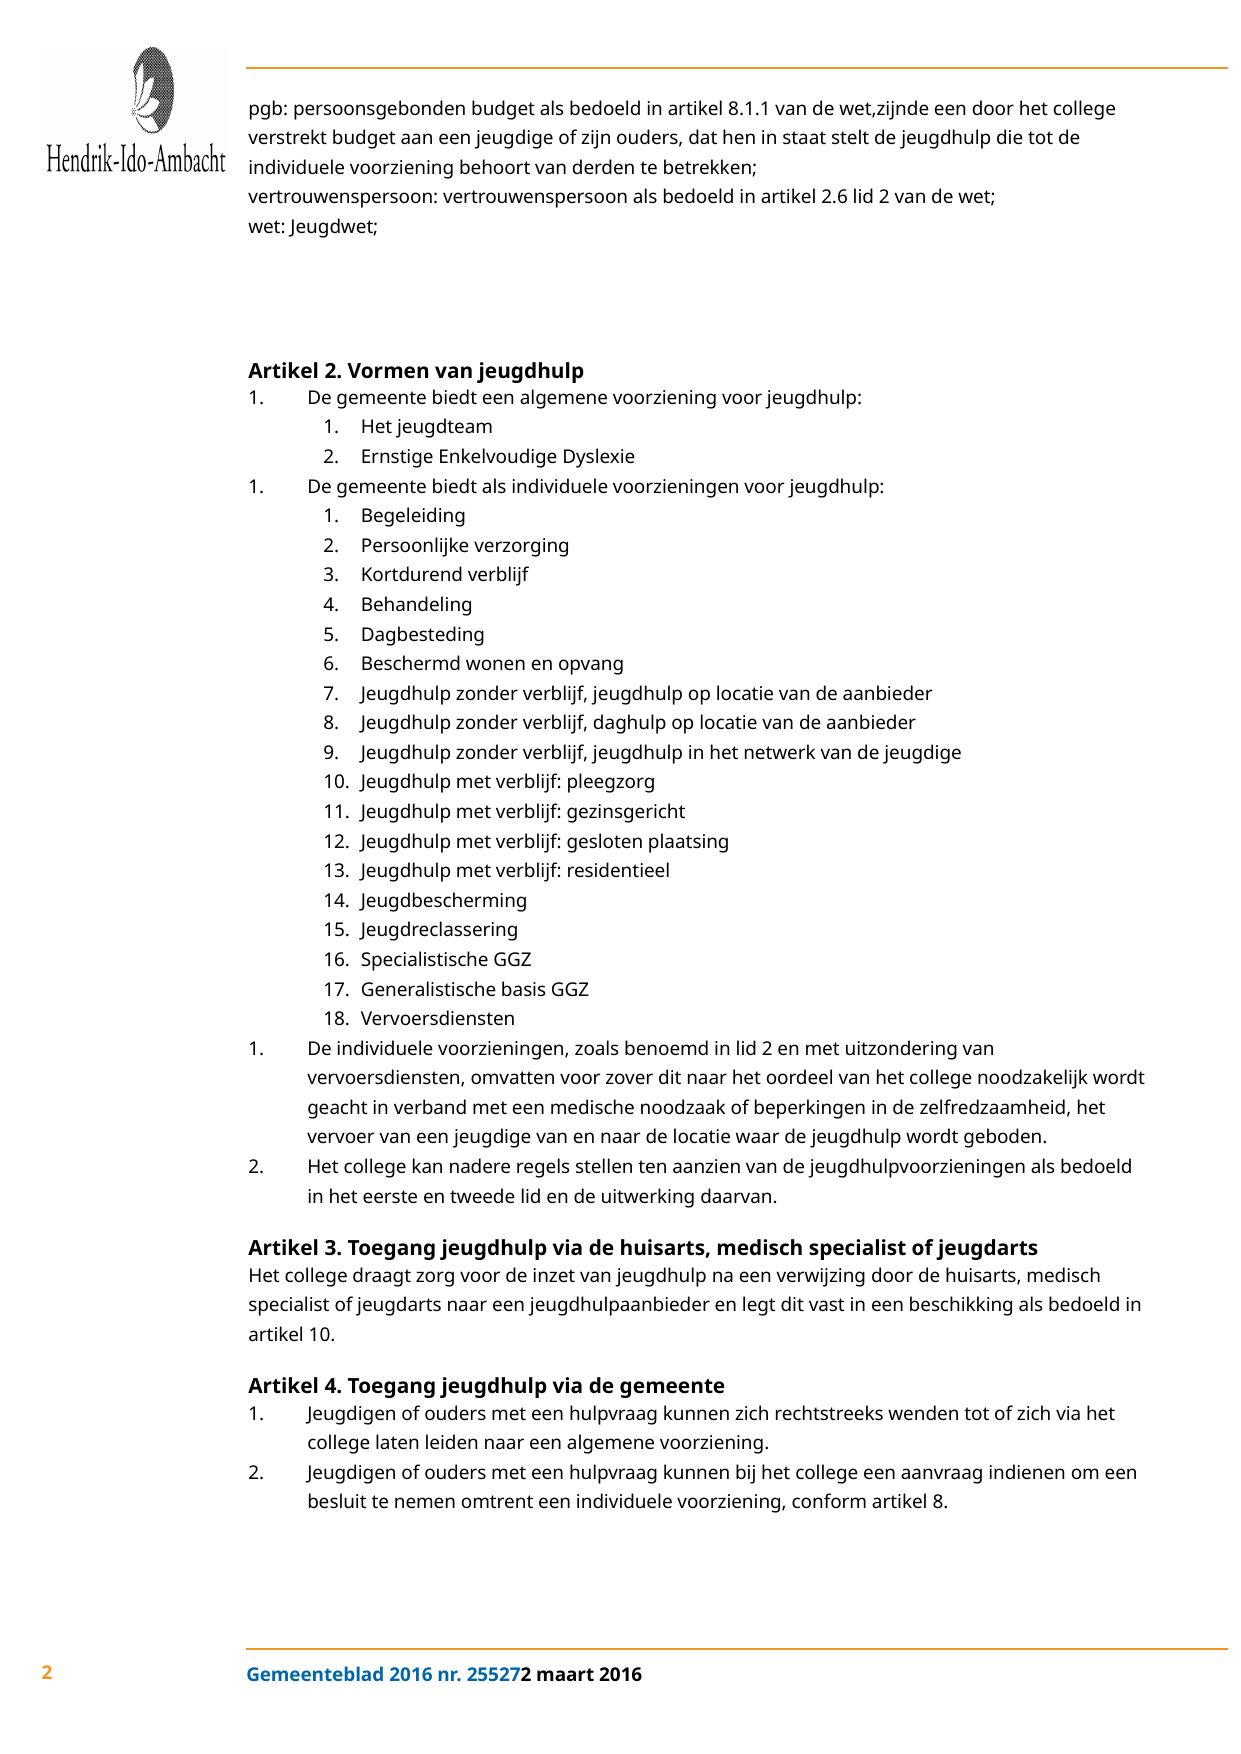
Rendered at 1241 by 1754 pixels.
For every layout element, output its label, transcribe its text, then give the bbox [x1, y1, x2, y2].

list Jeugdigen of ouders met een hulpvraag kunnen bij het college een aanvraag indienen om een besluit te nemen omtrent een individuele voorziening, conform artikel 8. [248, 1459, 1152, 1514]
list De individuele voorzieningen, zoals benoemd in lid 2 en met uitzondering van vervoersdiensten, omvatten voor zover dit naar het oordeel van het college noodzakelijk wordt geacht in verband met een medische noodzaak of beperkingen in de zelfredzaamheid, het vervoer van een jeugdige van en naar de locatie waar de jeugdhulp wordt geboden. [248, 1035, 1152, 1149]
list Jeugdhulp zonder verblijf, jeugdhulp op locatie van de aanbieder [323, 680, 1152, 706]
list Jeugdhulp met verblijf: gezinsgericht [323, 798, 1152, 824]
list De gemeente biedt een algemene voorziening voor jeugdhulp: [248, 384, 1152, 410]
list Kortdurend verblijf [323, 562, 1152, 587]
list Vervoersdiensten [323, 1005, 1152, 1031]
list Beschermd wonen en opvang [323, 650, 1152, 676]
list Jeugdbescherming [323, 887, 1152, 913]
list Generalistische basis GGZ [323, 976, 1152, 1002]
list Ernstige Enkelvoudige Dyslexie [323, 443, 1152, 469]
list Jeugdhulp zonder verblijf, daghulp op locatie van de aanbieder [323, 709, 1152, 735]
list Jeugdhulp met verblijf: pleegzorg [323, 769, 1152, 794]
list Behandeling [323, 591, 1152, 617]
text Artikel 2. Vormen van jeugdhulp [248, 356, 1152, 384]
text Artikel 3. Toegang jeugdhulp via de huisarts, medisch specialist of jeugdarts [248, 1233, 1152, 1262]
list Het college kan nadere regels stellen ten aanzien van de jeugdhulpvoorzieningen als bedoeld in het eerste en tweede lid en de uitwerking daarvan. [248, 1153, 1152, 1209]
text Artikel 4. Toegang jeugdhulp via de gemeente [248, 1371, 1152, 1400]
list De gemeente biedt als individuele voorzieningen voor jeugdhulp: [248, 473, 1152, 499]
text pgb: persoonsgebonden budget als bedoeld in artikel 8.1.1 van de wet,zijnde een door het college verstrekt budget aan een jeugdige of zijn ouders, dat hen in staat stelt de jeugdhulp die tot de individuele voorziening behoort van derden te betrekken; [248, 95, 1152, 180]
text wet: Jeugdwet; [248, 213, 1152, 239]
picture [41, 47, 231, 172]
list Persoonlijke verzorging [323, 532, 1152, 558]
list Jeugdigen of ouders met een hulpvraag kunnen zich rechtstreeks wenden tot of zich via het college laten leiden naar een algemene voorziening. [248, 1400, 1152, 1455]
list Jeugdreclassering [323, 917, 1152, 942]
list Het jeugdteam [323, 414, 1152, 439]
list Jeugdhulp zonder verblijf, jeugdhulp in het netwerk van de jeugdige [323, 739, 1152, 765]
list Begeleiding [323, 502, 1152, 528]
list Dagbesteding [323, 621, 1152, 647]
list Jeugdhulp met verblijf: gesloten plaatsing [323, 828, 1152, 854]
text Het college draagt zorg voor de inzet van jeugdhulp na een verwijzing door de huisarts, medisch specialist of jeugdarts naar een jeugdhulpaanbieder en legt dit vast in een beschikking als bedoeld in artikel 10. [248, 1262, 1152, 1347]
text vertrouwenspersoon: vertrouwenspersoon als bedoeld in artikel 2.6 lid 2 van de wet; [248, 183, 1152, 209]
list Specialistische GGZ [323, 946, 1152, 972]
list Jeugdhulp met verblijf: residentieel [323, 857, 1152, 883]
